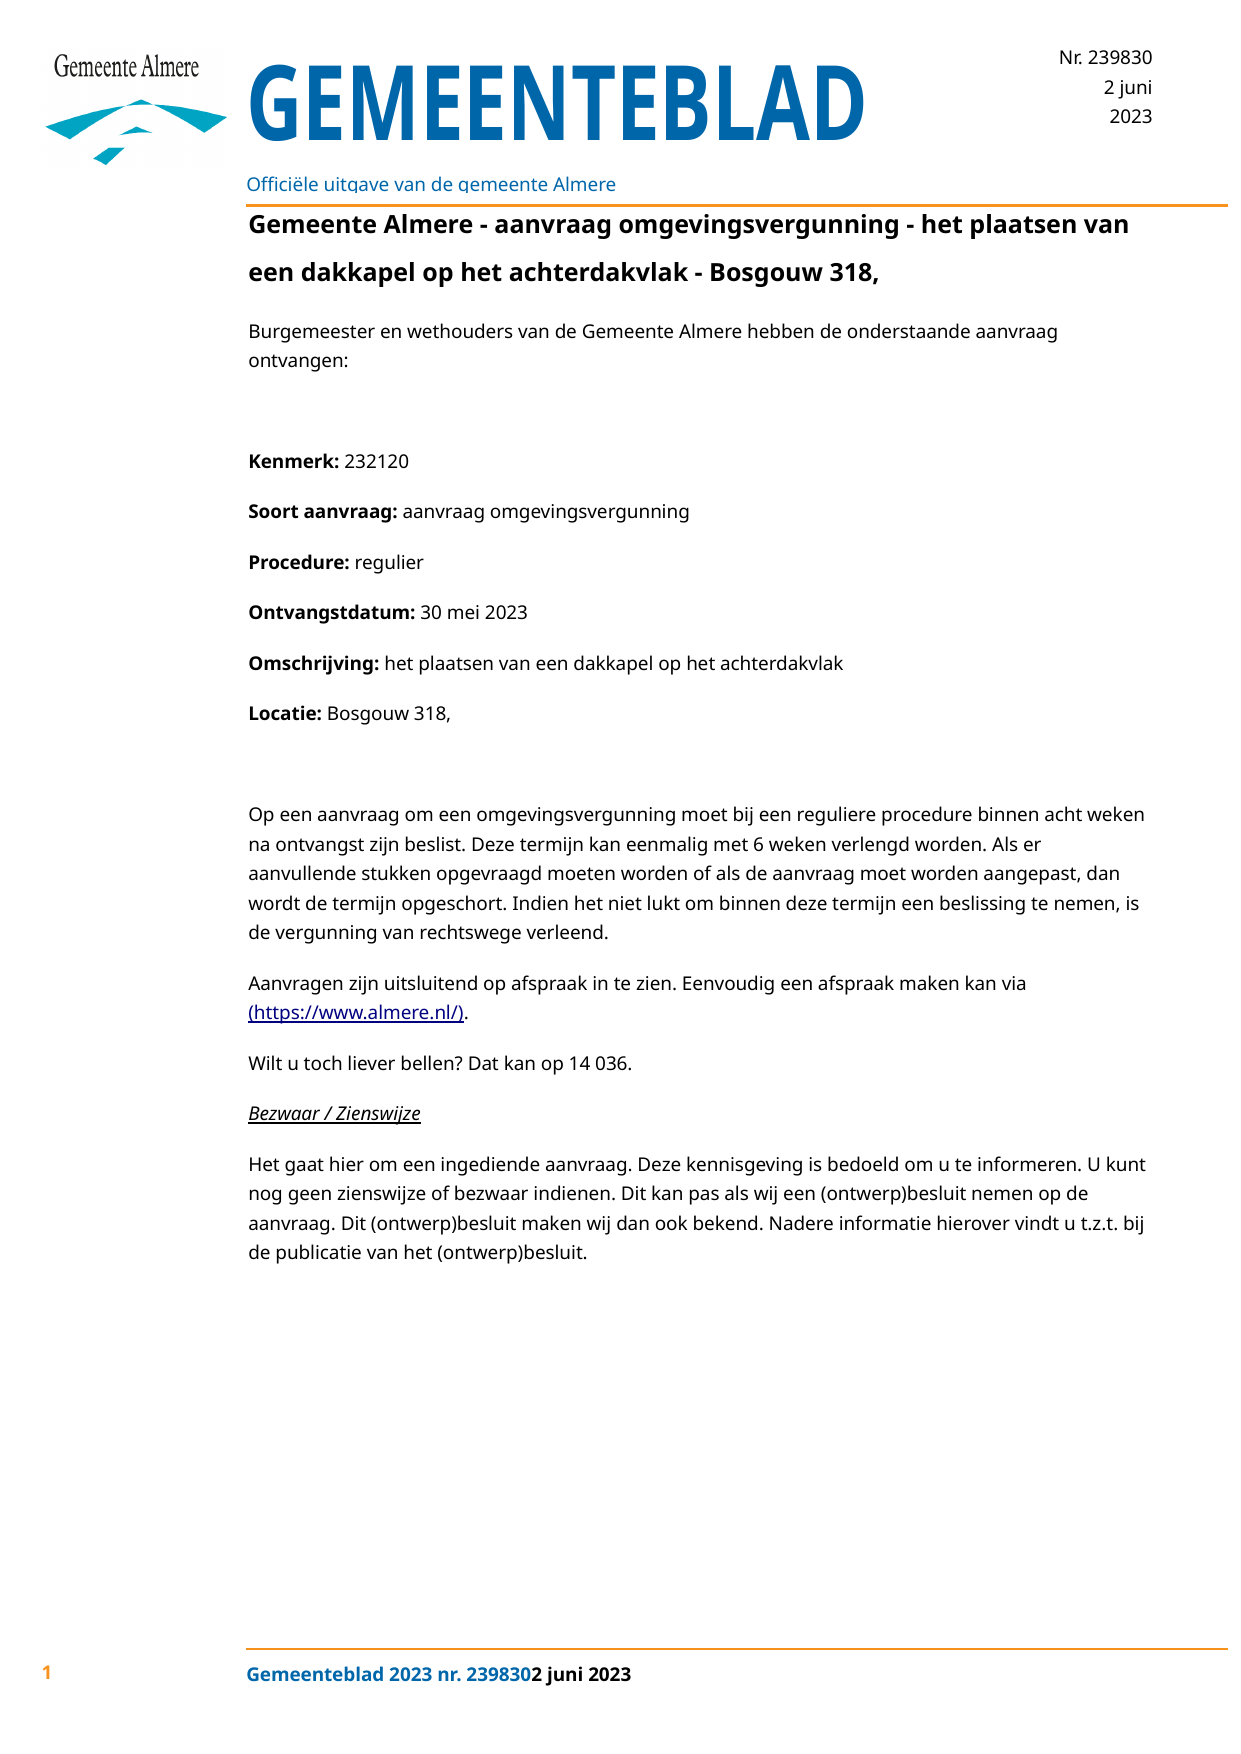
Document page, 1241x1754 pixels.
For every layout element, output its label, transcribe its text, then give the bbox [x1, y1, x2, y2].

text Op een aanvraag om een omgevingsvergunning moet bij een reguliere procedure binnen acht weken na ontvangst zijn beslist. Deze termijn kan eenmalig met 6 weken verlengd worden. Als er aanvullende stukken opgevraagd moeten worden of als de aanvraag moet worden aangepast, dan wordt de termijn opgeschort. Indien het niet lukt om binnen deze termijn een beslissing te nemen, is de vergunning van rechtswege verleend. [248, 801, 1152, 945]
text Locatie: Bosgouw 318, [248, 700, 1152, 726]
picture [41, 47, 231, 172]
text Wilt u toch liever bellen? Dat kan op 14 036. [248, 1050, 1152, 1076]
text Gemeente Almere - aanvraag omgevingsvergunning - het plaatsen van een dakkapel op het achterdakvlak - Bosgouw 318, [248, 207, 1152, 288]
text Bezwaar / Zienswijze [248, 1100, 1152, 1126]
text Ontvangstdatum: 30 mei 2023 [248, 599, 1152, 625]
text Het gaat hier om een ingediende aanvraag. Deze kennisgeving is bedoeld om u te informeren. U kunt nog geen zienswijze of bezwaar indienen. Dit kan pas als wij een (ontwerp)besluit nemen op de aanvraag. Dit (ontwerp)besluit maken wij dan ook bekend. Nadere informatie hierover vindt u t.z.t. bij de publicatie van het (ontwerp)besluit. [248, 1151, 1152, 1265]
text Burgemeester en wethouders van de Gemeente Almere hebben de onderstaande aanvraag ontvangen: [248, 318, 1152, 373]
text Procedure: regulier [248, 549, 1152, 575]
text Aanvragen zijn uitsluitend op afspraak in te zien. Eenvoudig een afspraak maken kan via (https://www.almere.nl/). [248, 970, 1152, 1025]
text Omschrijving: het plaatsen van een dakkapel op het achterdakvlak [248, 650, 1152, 676]
text Kenmerk: 232120 [248, 448, 1152, 474]
text Soort aanvraag: aanvraag omgevingsvergunning [248, 499, 1152, 524]
